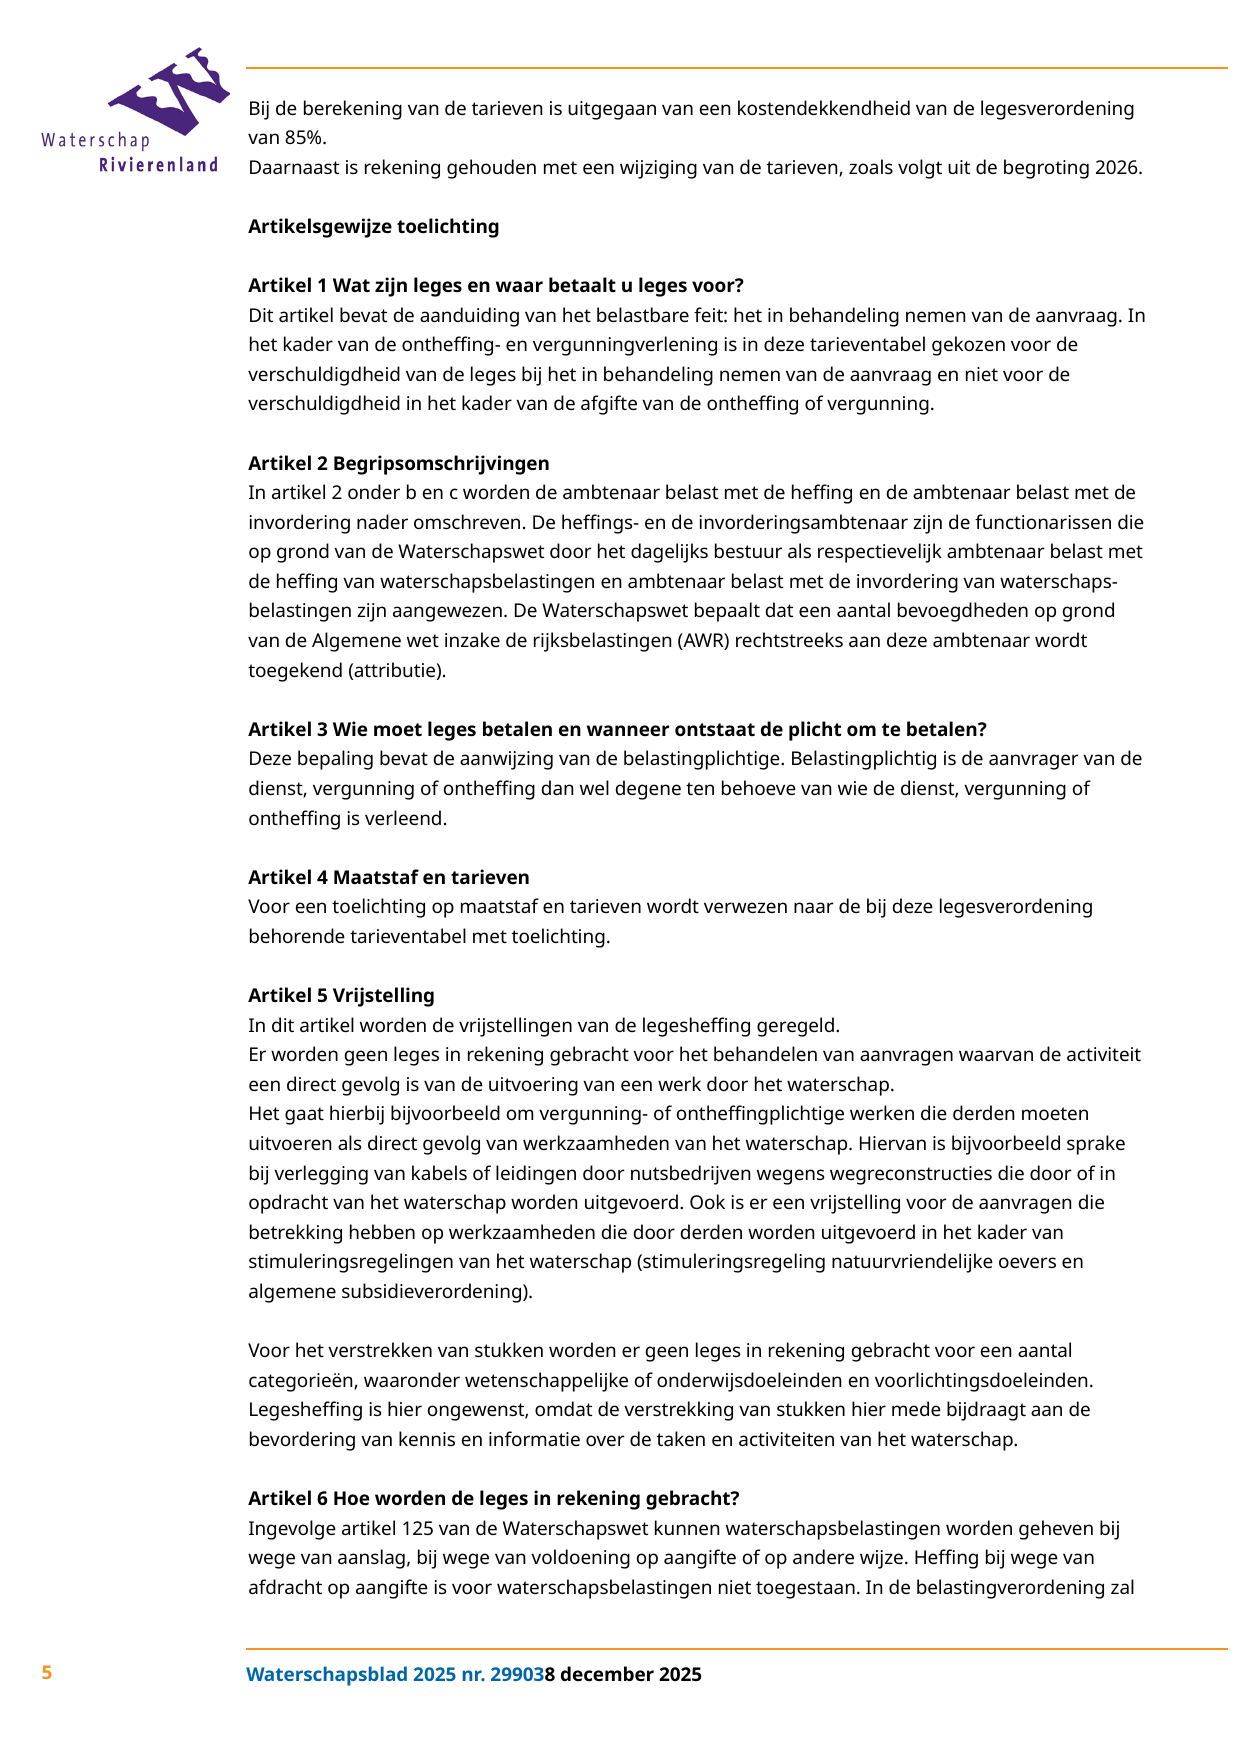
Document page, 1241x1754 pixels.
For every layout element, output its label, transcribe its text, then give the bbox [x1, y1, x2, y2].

text Artikel 3 Wie moet leges betalen en wanneer ontstaat de plicht om te betalen? [248, 716, 1152, 742]
text Deze bepaling bevat de aanwijzing van de belastingplichtige. Belastingplichtig is de aanvrager van de dienst, vergunning of ontheffing dan wel degene ten behoeve van wie de dienst, vergunning of ontheffing is verleend. [248, 746, 1152, 831]
text In artikel 2 onder b en c worden de ambtenaar belast met de heffing en de ambtenaar belast met de invordering nader omschreven. De heffings- en de invorderingsambtenaar zijn de functionarissen die op grond van de Waterschapswet door het dagelijks bestuur als respectievelijk ambtenaar belast met de heffing van waterschapsbelastingen en ambtenaar belast met de invordering van waterschaps-belastingen zijn aangewezen. De Waterschapswet bepaalt dat een aantal bevoegdheden op grond van de Algemene wet inzake de rijksbelastingen (AWR) rechtstreeks aan deze ambtenaar wordt toegekend (attributie). [248, 479, 1152, 683]
text Er worden geen leges in rekening gebracht voor het behandelen van aanvragen waarvan de activiteit een direct gevolg is van de uitvoering van een werk door het waterschap. [248, 1041, 1152, 1097]
text Artikel 5 Vrijstelling [248, 982, 1152, 1008]
text Artikel 1 Wat zijn leges en waar betaalt u leges voor? [248, 272, 1152, 298]
text In dit artikel worden de vrijstellingen van de legesheffing geregeld. [248, 1012, 1152, 1038]
text Daarnaast is rekening gehouden met een wijziging van de tarieven, zoals volgt uit de begroting 2026. [248, 154, 1152, 180]
text Artikel 4 Maatstaf en tarieven [248, 864, 1152, 890]
text Dit artikel bevat de aanduiding van het belastbare feit: het in behandeling nemen van de aanvraag. In het kader van de ontheffing- en vergunningverlening is in deze tarieventabel gekozen voor de verschuldigdheid van de leges bij het in behandeling nemen van de aanvraag en niet voor de verschuldigdheid in het kader van de afgifte van de ontheffing of vergunning. [248, 302, 1152, 416]
text Voor een toelichting op maatstaf en tarieven wordt verwezen naar de bij deze legesverordening behorende tarieventabel met toelichting. [248, 893, 1152, 949]
text Ingevolge artikel 125 van de Waterschapswet kunnen waterschapsbelastingen worden geheven bij wege van aanslag, bij wege van voldoening op aangifte of op andere wijze. Heffing bij wege van afdracht op aangifte is voor waterschapsbelastingen niet toegestaan. In de belastingverordening zal [248, 1515, 1152, 1600]
text Artikelsgewijze toelichting [248, 213, 1152, 239]
text Voor het verstrekken van stukken worden er geen leges in rekening gebracht voor een aantal categorieën, waaronder wetenschappelijke of onderwijsdoeleinden en voorlichtingsdoeleinden. Legesheffing is hier ongewenst, omdat de verstrekking van stukken hier mede bijdraagt aan de bevordering van kennis en informatie over de taken en activiteiten van het waterschap. [248, 1337, 1152, 1452]
text Bij de berekening van de tarieven is uitgegaan van een kostendekkendheid van de legesverordening van 85%. [248, 95, 1152, 150]
text Het gaat hierbij bijvoorbeeld om vergunning- of ontheffingplichtige werken die derden moeten uitvoeren als direct gevolg van werkzaamheden van het waterschap. Hiervan is bijvoorbeeld sprake bij verlegging van kabels of leidingen door nutsbedrijven wegens wegreconstructies die door of in opdracht van het waterschap worden uitgevoerd. Ook is er een vrijstelling voor de aanvragen die betrekking hebben op werkzaamheden die door derden worden uitgevoerd in het kader van stimuleringsregelingen van het waterschap (stimuleringsregeling natuurvriendelijke oevers en algemene subsidieverordening). [248, 1101, 1152, 1304]
text Artikel 6 Hoe worden de leges in rekening gebracht? [248, 1485, 1152, 1511]
picture [41, 47, 231, 172]
text Artikel 2 Begripsomschrijvingen [248, 450, 1152, 476]
